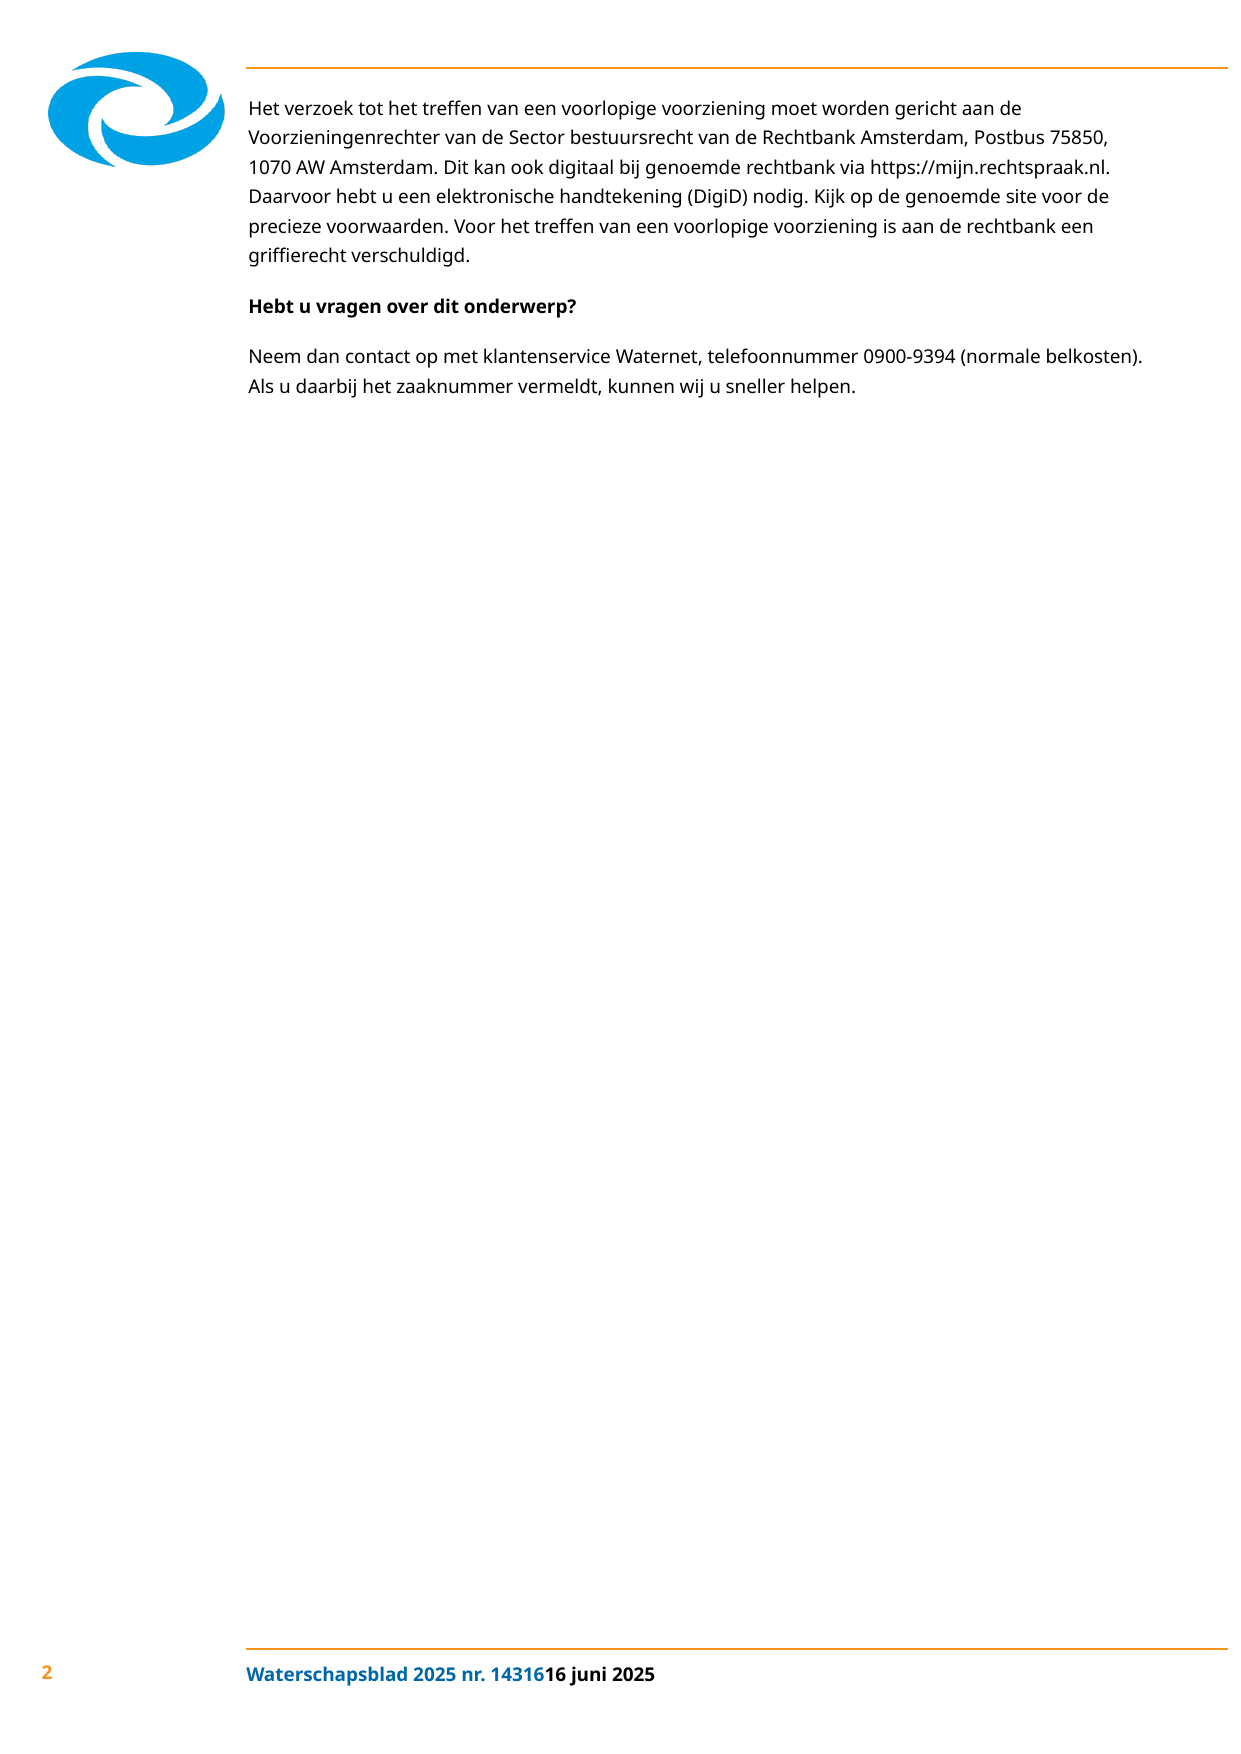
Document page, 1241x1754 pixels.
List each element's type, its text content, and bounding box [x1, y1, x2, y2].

picture [41, 47, 231, 172]
text Het verzoek tot het treffen van een voorlopige voorziening moet worden gericht aan de Voorzieningenrechter van de Sector bestuursrecht van de Rechtbank Amsterdam, Postbus 75850, 1070 AW Amsterdam. Dit kan ook digitaal bij genoemde rechtbank via https://mijn.rechtspraak.nl. Daarvoor hebt u een elektronische handtekening (DigiD) nodig. Kijk op de genoemde site voor de precieze voorwaarden. Voor het treffen van een voorlopige voorziening is aan de rechtbank een griffierecht verschuldigd. [248, 95, 1152, 268]
text Hebt u vragen over dit onderwerp? [248, 293, 1152, 319]
text Neem dan contact op met klantenservice Waternet, telefoonnummer 0900-9394 (normale belkosten). Als u daarbij het zaaknummer vermeldt, kunnen wij u sneller helpen. [248, 343, 1152, 399]
